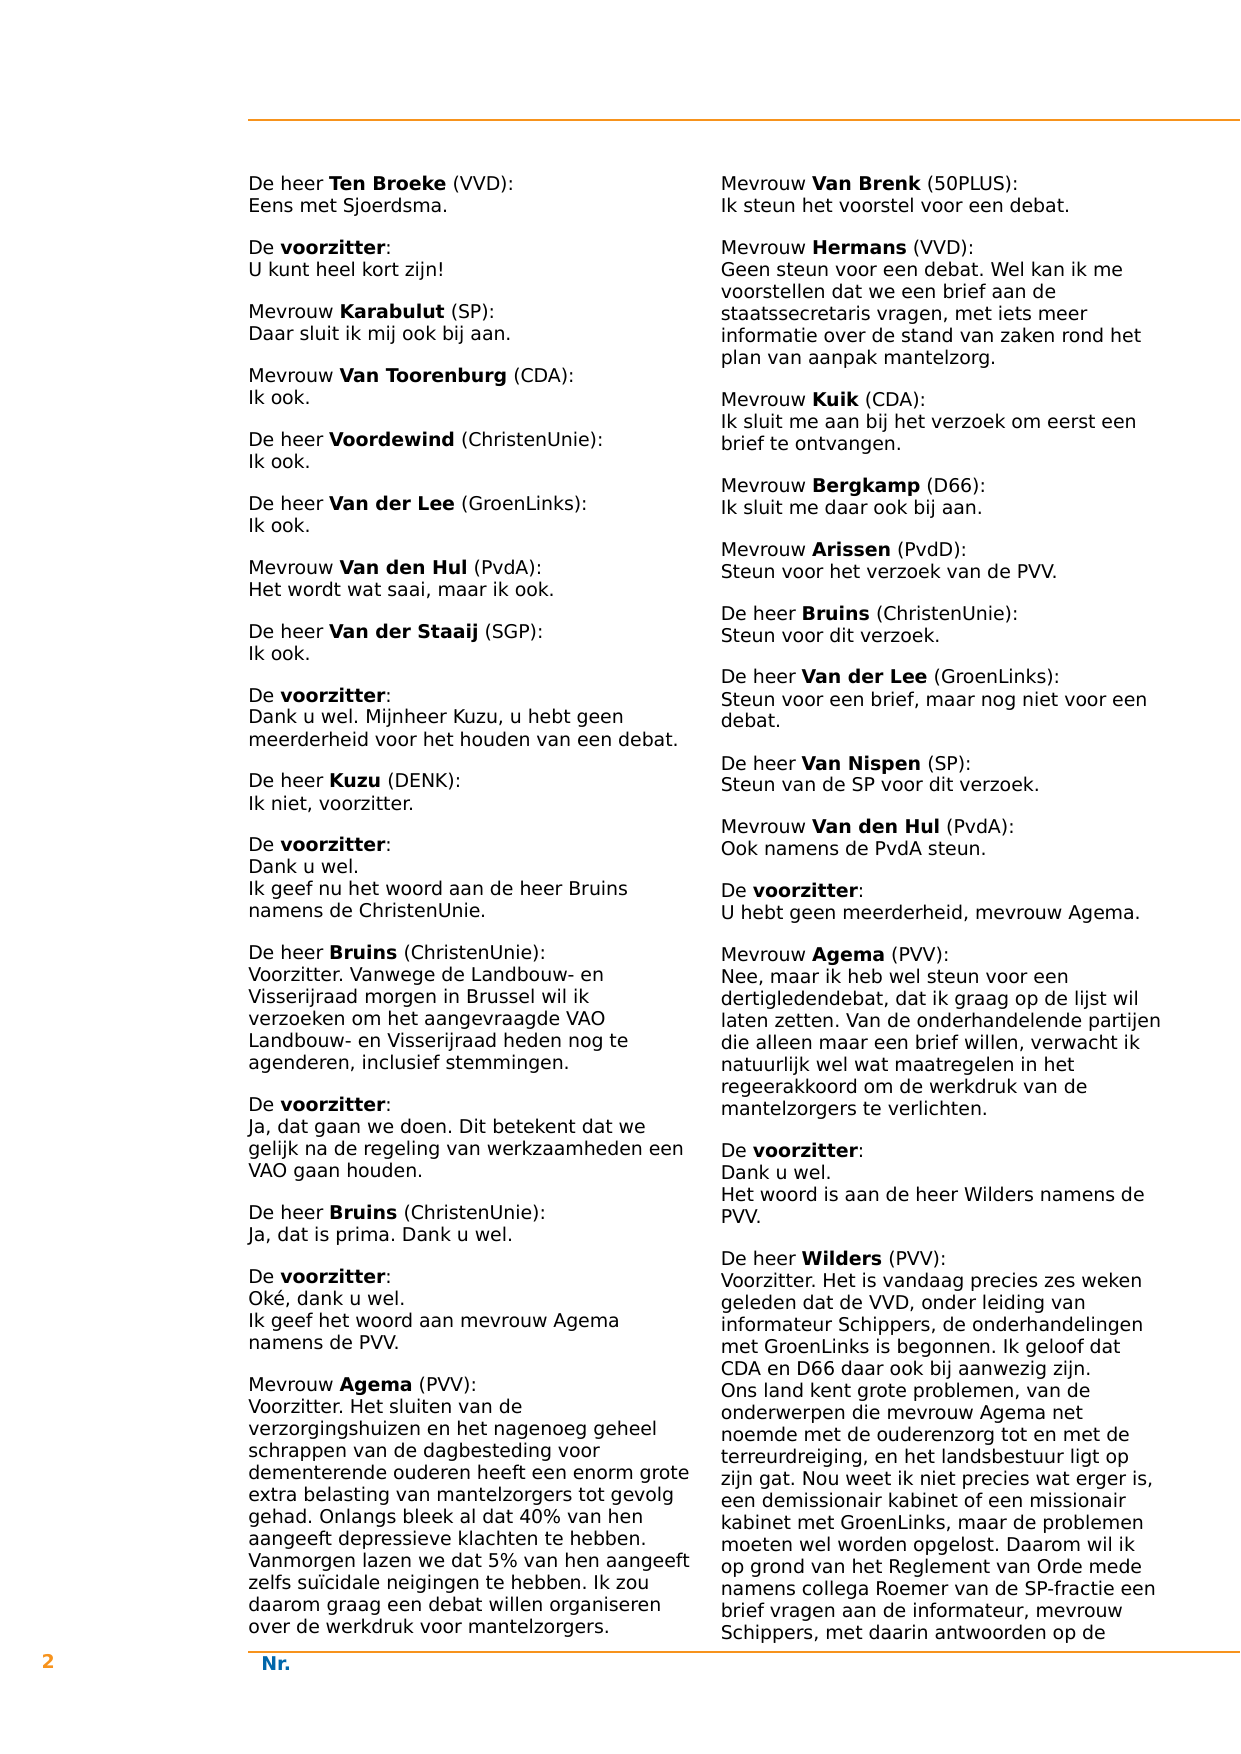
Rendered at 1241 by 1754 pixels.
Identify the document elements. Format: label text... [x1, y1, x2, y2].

text De heer Kuzu (DENK): [248, 770, 691, 792]
text Dank u wel. Mijnheer Kuzu, u hebt geen meerderheid voor het houden van een debat. [248, 706, 691, 750]
text Ja, dat gaan we doen. Dit betekent dat we gelijk na de regeling van werkzaamheden een VAO gaan houden. [248, 1116, 691, 1182]
text De voorzitter: [248, 237, 691, 259]
text De voorzitter: [721, 880, 1163, 902]
text De heer Van der Lee (GroenLinks): [248, 493, 691, 514]
text Voorzitter. Het is vandaag precies zes weken geleden dat de VVD, onder leiding van informateur Schippers, de onderhandelingen met GroenLinks is begonnen. Ik geloof dat CDA en D66 daar ook bij aanwezig zijn. [721, 1270, 1163, 1380]
text Voorzitter. Vanwege de Landbouw- en Visserijraad morgen in Brussel wil ik verzoeken om het aangevraagde VAO Landbouw- en Visserijraad heden nog te agenderen, inclusief stemmingen. [248, 964, 691, 1074]
text U kunt heel kort zijn! [248, 259, 691, 281]
text Mevrouw Agema (PVV): [248, 1374, 691, 1396]
text De voorzitter: [248, 1266, 691, 1288]
text Ik ook. [248, 451, 691, 473]
text De heer Bruins (ChristenUnie): [248, 1202, 691, 1224]
text Eens met Sjoerdsma. [248, 195, 691, 217]
text Ik sluit me aan bij het verzoek om eerst een brief te ontvangen. [721, 411, 1163, 454]
text Steun voor een brief, maar nog niet voor een debat. [721, 688, 1163, 732]
text Het wordt wat saai, maar ik ook. [248, 578, 691, 601]
text De voorzitter: [248, 1094, 691, 1116]
text Mevrouw Van den Hul (PvdA): [721, 816, 1163, 838]
text Mevrouw Van Brenk (50PLUS): [721, 173, 1163, 195]
text Mevrouw Van den Hul (PvdA): [248, 557, 691, 578]
text De voorzitter: [248, 684, 691, 706]
text De heer Van Nispen (SP): [721, 752, 1163, 774]
text U hebt geen meerderheid, mevrouw Agema. [721, 902, 1163, 924]
text Mevrouw Hermans (VVD): [721, 237, 1163, 259]
text Ik niet, voorzitter. [248, 792, 691, 814]
text De heer Wilders (PVV): [721, 1248, 1163, 1270]
text Mevrouw Kuik (CDA): [721, 389, 1163, 411]
text Daar sluit ik mij ook bij aan. [248, 323, 691, 345]
text Ons land kent grote problemen, van de onderwerpen die mevrouw Agema net noemde met de ouderenzorg tot en met de terreurdreiging, en het landsbestuur ligt op zijn gat. Nou weet ik niet precies wat erger is, een demissionair kabinet of een missionair kabinet met GroenLinks, maar de problemen moeten wel worden opgelost. Daarom wil ik op grond van het Reglement van Orde mede namens collega Roemer van de SP-fractie een brief vragen aan de informateur, mevrouw Schippers, met daarin antwoorden op de [721, 1380, 1163, 1644]
text Dank u wel. [721, 1162, 1163, 1184]
text Voorzitter. Het sluiten van de verzorgingshuizen en het nagenoeg geheel schrappen van de dagbesteding voor dementerende ouderen heeft een enorm grote extra belasting van mantelzorgers tot gevolg gehad. Onlangs bleek al dat 40% van hen aangeeft depressieve klachten te hebben. Vanmorgen lazen we dat 5% van hen aangeeft zelfs suïcidale neigingen te hebben. Ik zou daarom graag een debat willen organiseren over de werkdruk voor mantelzorgers. [248, 1396, 691, 1638]
text Steun voor het verzoek van de PVV. [721, 561, 1163, 582]
text Geen steun voor een debat. Wel kan ik me voorstellen dat we een brief aan de staatssecretaris vragen, met iets meer informatie over de stand van zaken rond het plan van aanpak mantelzorg. [721, 259, 1163, 369]
text Ja, dat is prima. Dank u wel. [248, 1224, 691, 1246]
text Ik steun het voorstel voor een debat. [721, 195, 1163, 217]
text Mevrouw Karabulut (SP): [248, 301, 691, 323]
text Mevrouw Bergkamp (D66): [721, 474, 1163, 497]
text De heer Van der Lee (GroenLinks): [721, 666, 1163, 688]
text Oké, dank u wel. [248, 1288, 691, 1310]
text Mevrouw Agema (PVV): [721, 944, 1163, 966]
text De heer Bruins (ChristenUnie): [248, 942, 691, 964]
text Ik geef het woord aan mevrouw Agema namens de PVV. [248, 1310, 691, 1354]
text De voorzitter: [248, 834, 691, 856]
text De voorzitter: [721, 1140, 1163, 1162]
text Mevrouw Van Toorenburg (CDA): [248, 365, 691, 387]
text Ik ook. [248, 514, 691, 537]
text Steun van de SP voor dit verzoek. [721, 774, 1163, 796]
text De heer Van der Staaij (SGP): [248, 621, 691, 642]
text Ik geef nu het woord aan de heer Bruins namens de ChristenUnie. [248, 878, 691, 922]
text Mevrouw Arissen (PvdD): [721, 538, 1163, 561]
text Steun voor dit verzoek. [721, 624, 1163, 646]
text De heer Ten Broeke (VVD): [248, 173, 691, 195]
text Nee, maar ik heb wel steun voor een dertigledendebat, dat ik graag op de lijst wil laten zetten. Van de onderhandelende partijen die alleen maar een brief willen, verwacht ik natuurlijk wel wat maatregelen in het regeerakkoord om de werkdruk van de mantelzorgers te verlichten. [721, 966, 1163, 1120]
text Het woord is aan de heer Wilders namens de PVV. [721, 1184, 1163, 1228]
text Ik ook. [248, 387, 691, 409]
text De heer Bruins (ChristenUnie): [721, 602, 1163, 624]
text Ik ook. [248, 642, 691, 664]
text Ook namens de PvdA steun. [721, 838, 1163, 860]
text De heer Voordewind (ChristenUnie): [248, 429, 691, 451]
text Dank u wel. [248, 856, 691, 878]
text Ik sluit me daar ook bij aan. [721, 497, 1163, 518]
